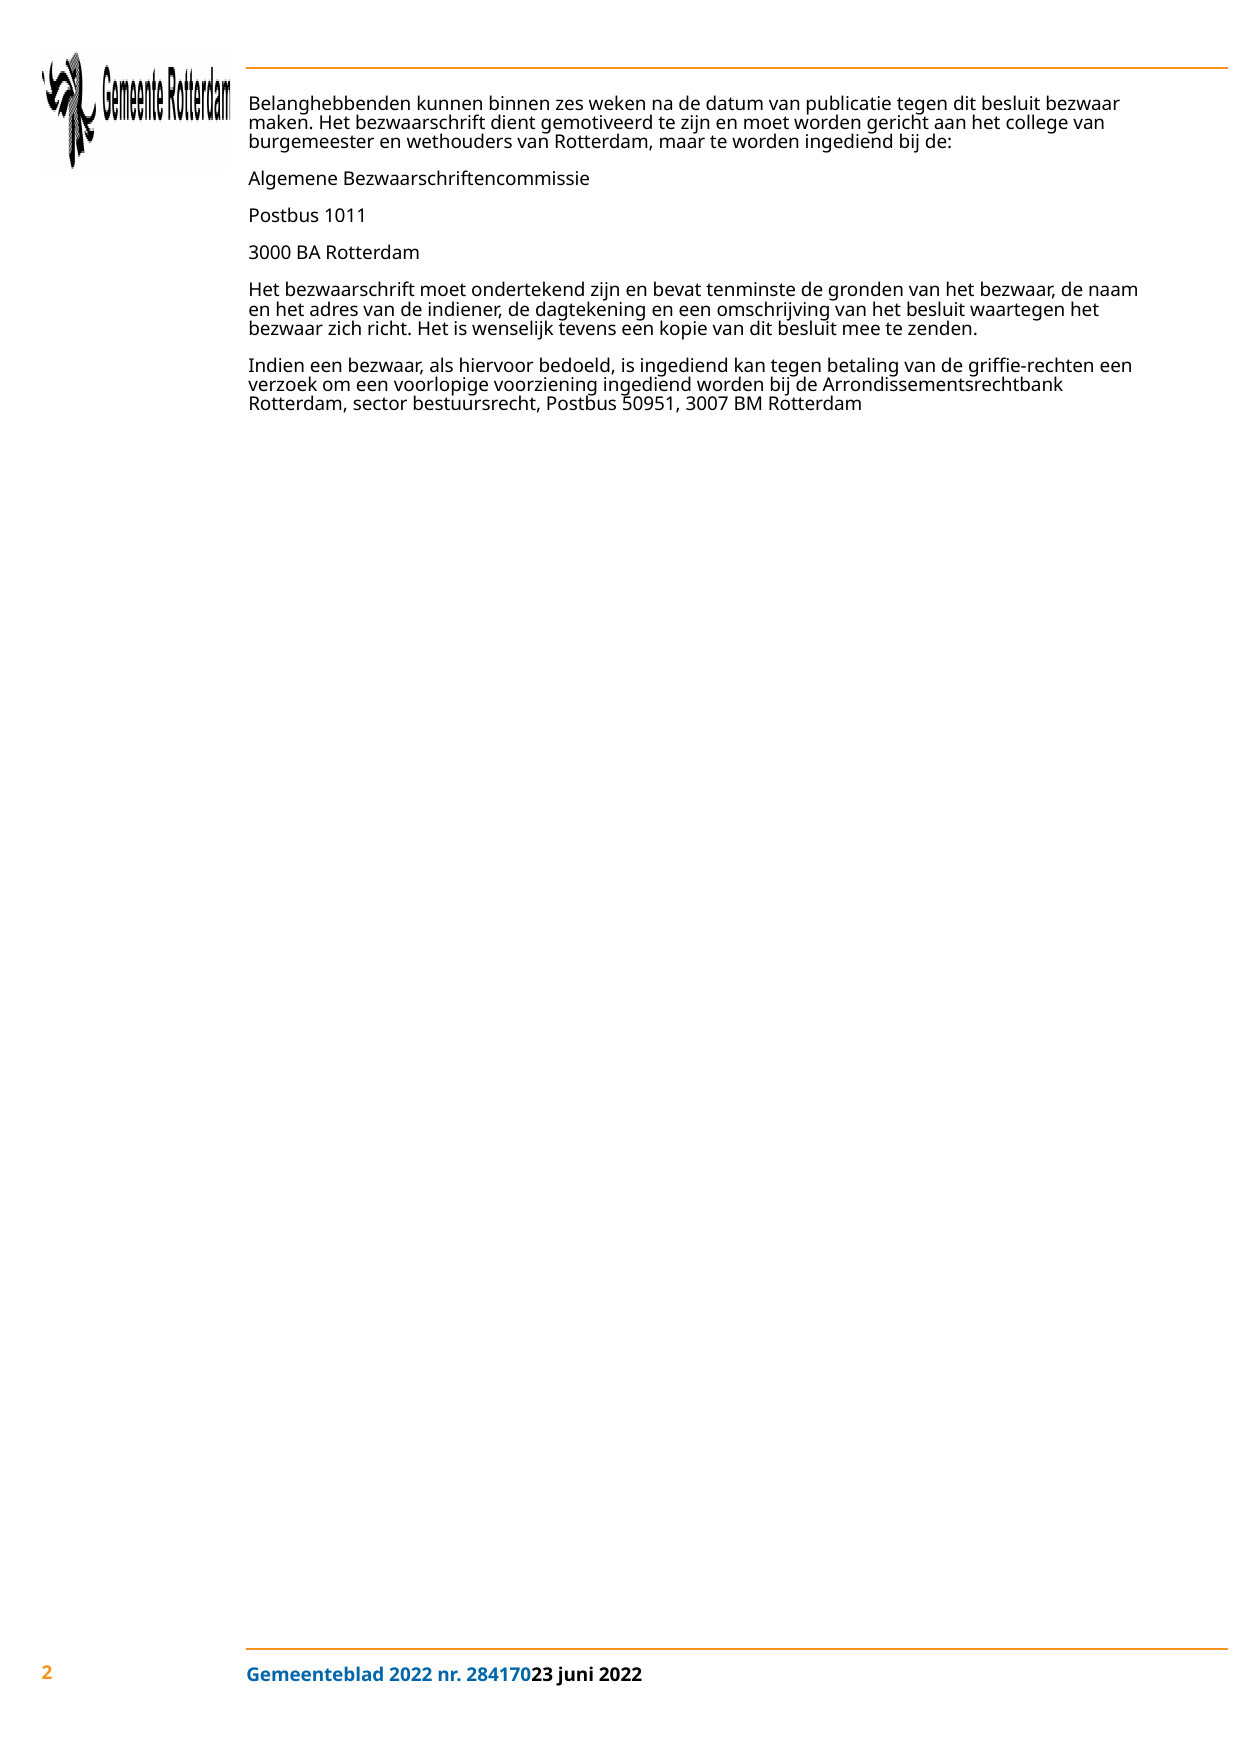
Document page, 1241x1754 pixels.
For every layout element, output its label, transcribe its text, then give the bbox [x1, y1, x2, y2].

text Belanghebbenden kunnen binnen zes weken na de datum van publicatie tegen dit besluit bezwaar maken. Het bezwaarschrift dient gemotiveerd te zijn en moet worden gericht aan het college van burgemeester en wethouders van Rotterdam, maar te worden ingediend bij de: [248, 95, 1152, 153]
text Indien een bezwaar, als hiervoor bedoeld, is ingediend kan tegen betaling van de griffie-rechten een verzoek om een voorlopige voorziening ingediend worden bij de Arrondissementsrechtbank Rotterdam, sector bestuursrecht, Postbus 50951, 3007 BM Rotterdam [248, 357, 1152, 414]
text 3000 BA Rotterdam [248, 244, 1152, 263]
text Het bezwaarschrift moet ondertekend zijn en bevat tenminste de gronden van het bezwaar, de naam en het adres van de indiener, de dagtekening en een omschrijving van het besluit waartegen het bezwaar zich richt. Het is wenselijk tevens een kopie van dit besluit mee te zenden. [248, 281, 1152, 339]
picture [41, 47, 231, 172]
text Postbus 1011 [248, 207, 1152, 227]
text Algemene Bezwaarschriftencommissie [248, 170, 1152, 189]
